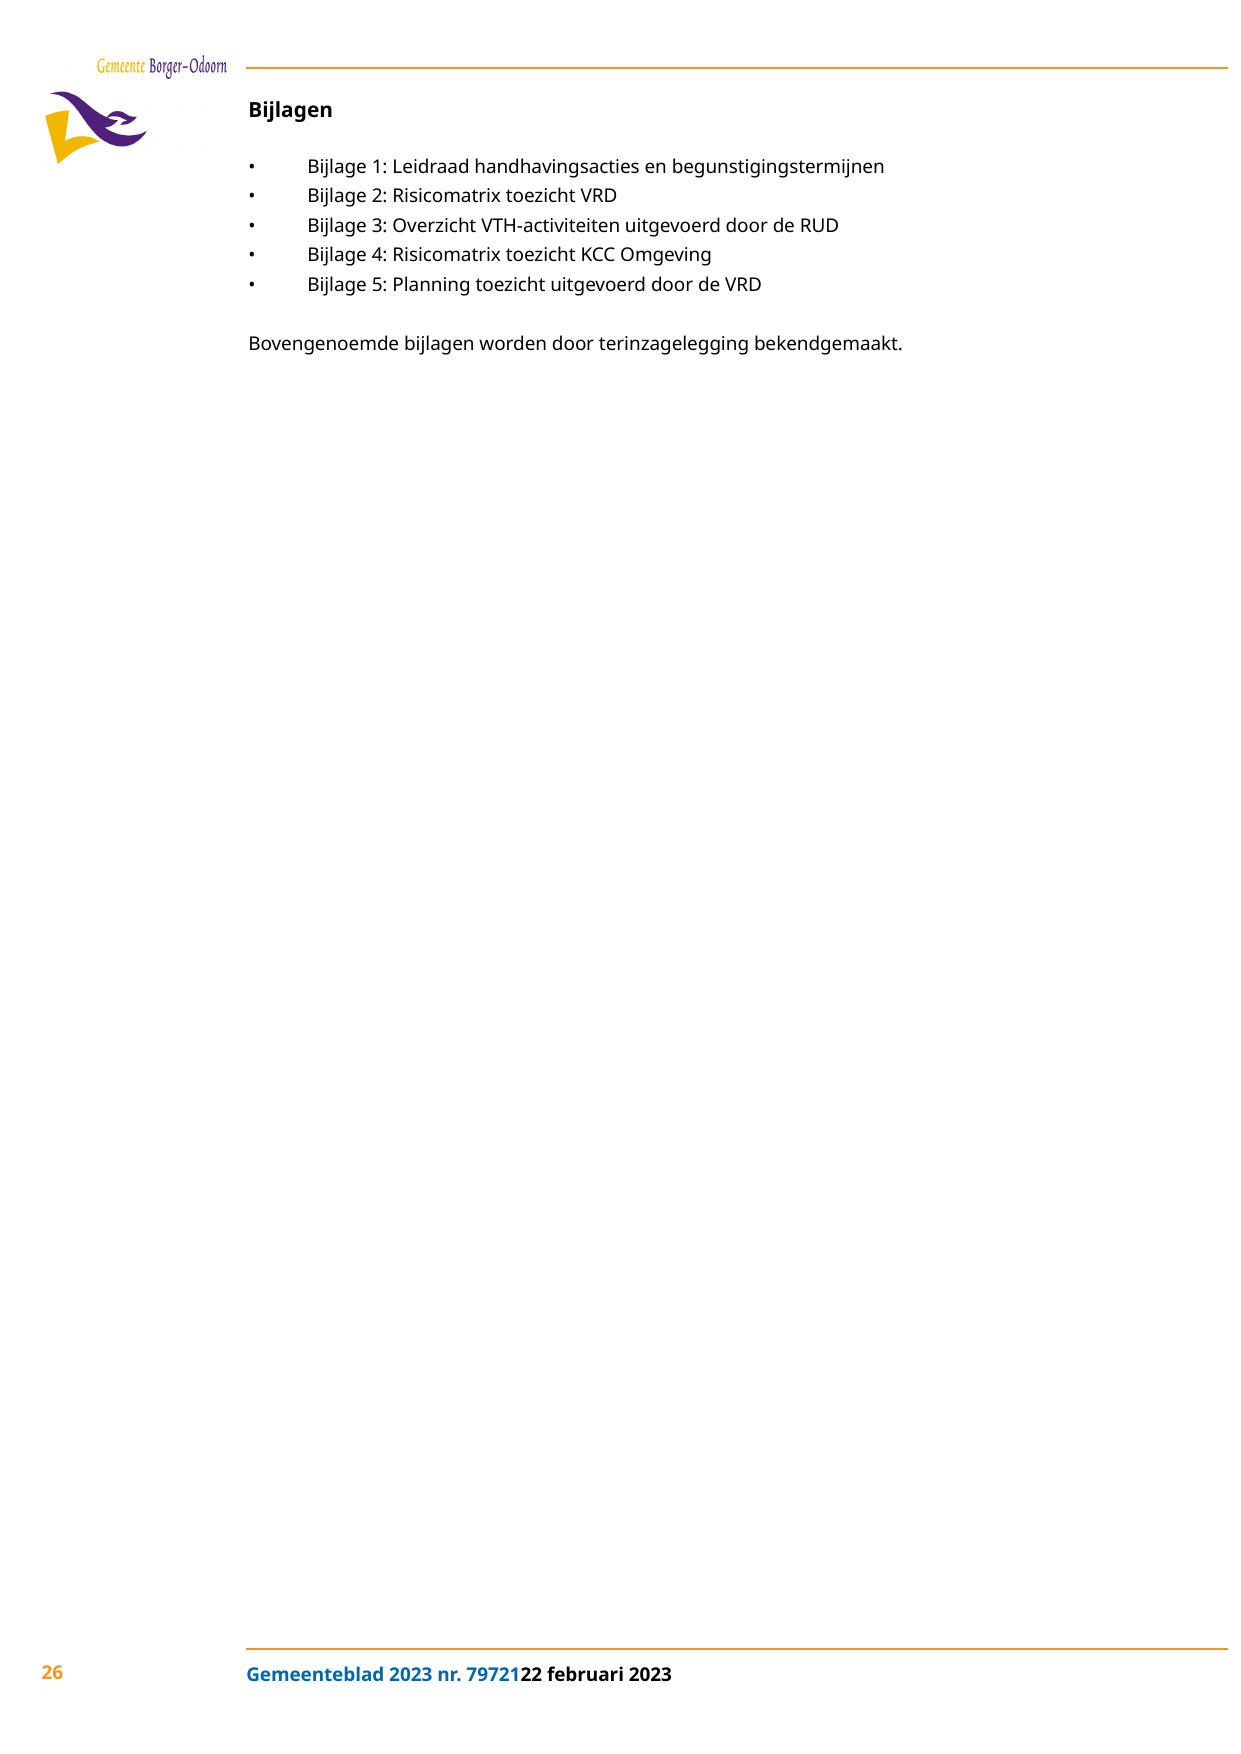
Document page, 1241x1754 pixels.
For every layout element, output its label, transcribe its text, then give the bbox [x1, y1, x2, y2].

list Bijlage 5: Planning toezicht uitgevoerd door de VRD [248, 271, 1152, 297]
picture [41, 47, 231, 172]
text Bijlagen [248, 95, 1152, 123]
list Bijlage 2: Risicomatrix toezicht VRD [248, 182, 1152, 208]
list Bijlage 3: Overzicht VTH-activiteiten uitgevoerd door de RUD [248, 212, 1152, 238]
list Bijlage 1: Leidraad handhavingsacties en begunstigingstermijnen [248, 153, 1152, 179]
text Bovengenoemde bijlagen worden door terinzagelegging bekendgemaakt. [248, 330, 1152, 356]
list Bijlage 4: Risicomatrix toezicht KCC Omgeving [248, 242, 1152, 267]
